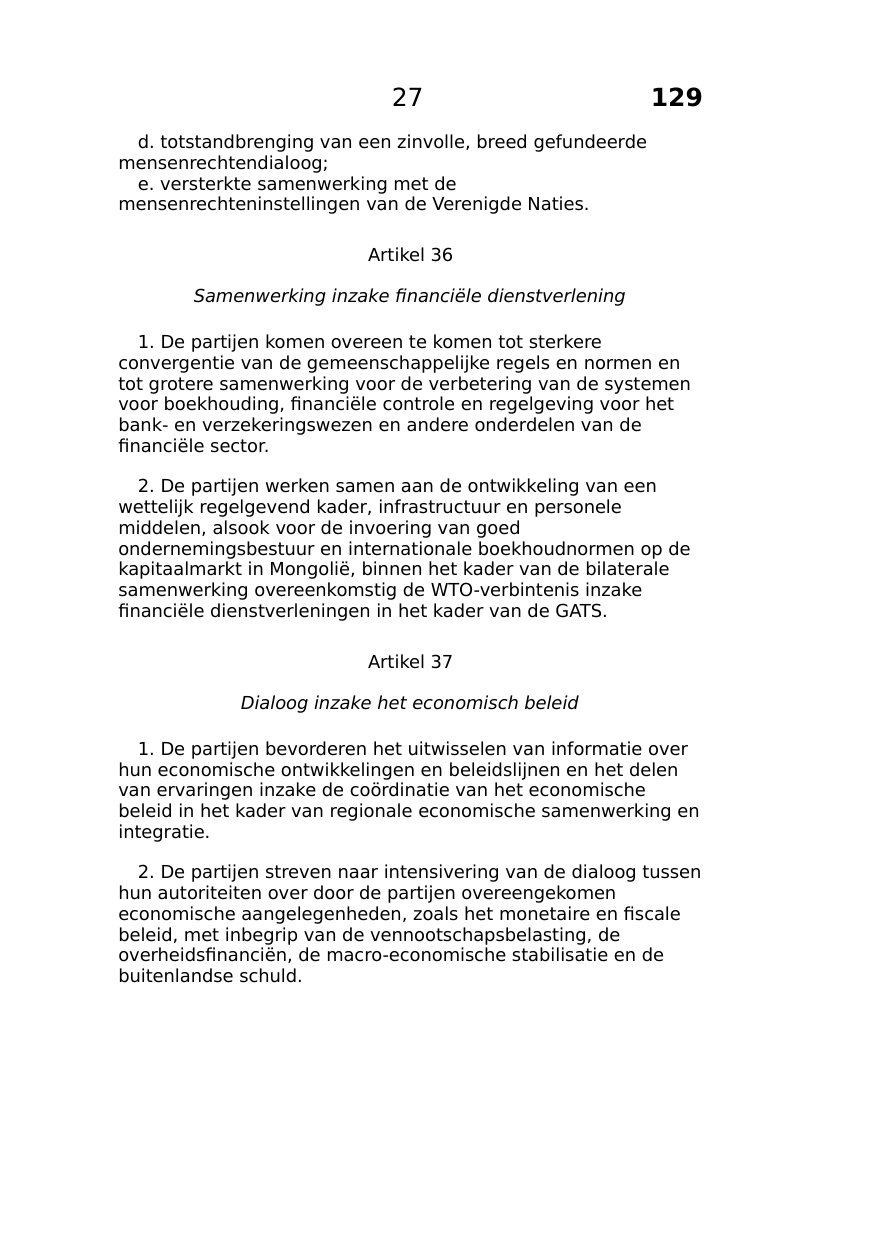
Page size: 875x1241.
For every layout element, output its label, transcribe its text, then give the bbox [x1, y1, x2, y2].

subtitle Artikel 36 Samenwerking inzake financiële dienstverlening [118, 245, 703, 307]
text d. totstandbrenging van een zinvolle, breed gefundeerde mensenrechtendialoog; [118, 132, 703, 173]
text 2. De partijen werken samen aan de ontwikkeling van een wettelijk regelgevend kader, infrastructuur en personele middelen, alsook voor de invoering van goed ondernemingsbestuur en internationale boekhoudnormen op de kapitaalmarkt in Mongolië, binnen het kader van de bilaterale samenwerking overeenkomstig de WTO-verbintenis inzake financiële dienstverleningen in het kader van de GATS. [118, 476, 703, 621]
text 1. De partijen komen overeen te komen tot sterkere convergentie van de gemeenschappelijke regels en normen en tot grotere samenwerking voor de verbetering van de systemen voor boekhouding, financiële controle en regelgeving voor het bank- en verzekeringswezen en andere onderdelen van de financiële sector. [118, 332, 703, 456]
text e. versterkte samenwerking met de mensenrechteninstellingen van de Verenigde Naties. [118, 173, 703, 215]
text 2. De partijen streven naar intensivering van de dialoog tussen hun autoriteiten over door de partijen overeengekomen economische aangelegenheden, zoals het monetaire en fiscale beleid, met inbegrip van de vennootschapsbelasting, de overheidsfinanciën, de macro-economische stabilisatie en de buitenlandse schuld. [118, 862, 703, 987]
subtitle Artikel 37 Dialoog inzake het economisch beleid [118, 651, 703, 714]
text 1. De partijen bevorderen het uitwisselen van informatie over hun economische ontwikkelingen en beleidslijnen en het delen van ervaringen inzake de coördinatie van het economische beleid in het kader van regionale economische samenwerking en integratie. [118, 739, 703, 842]
